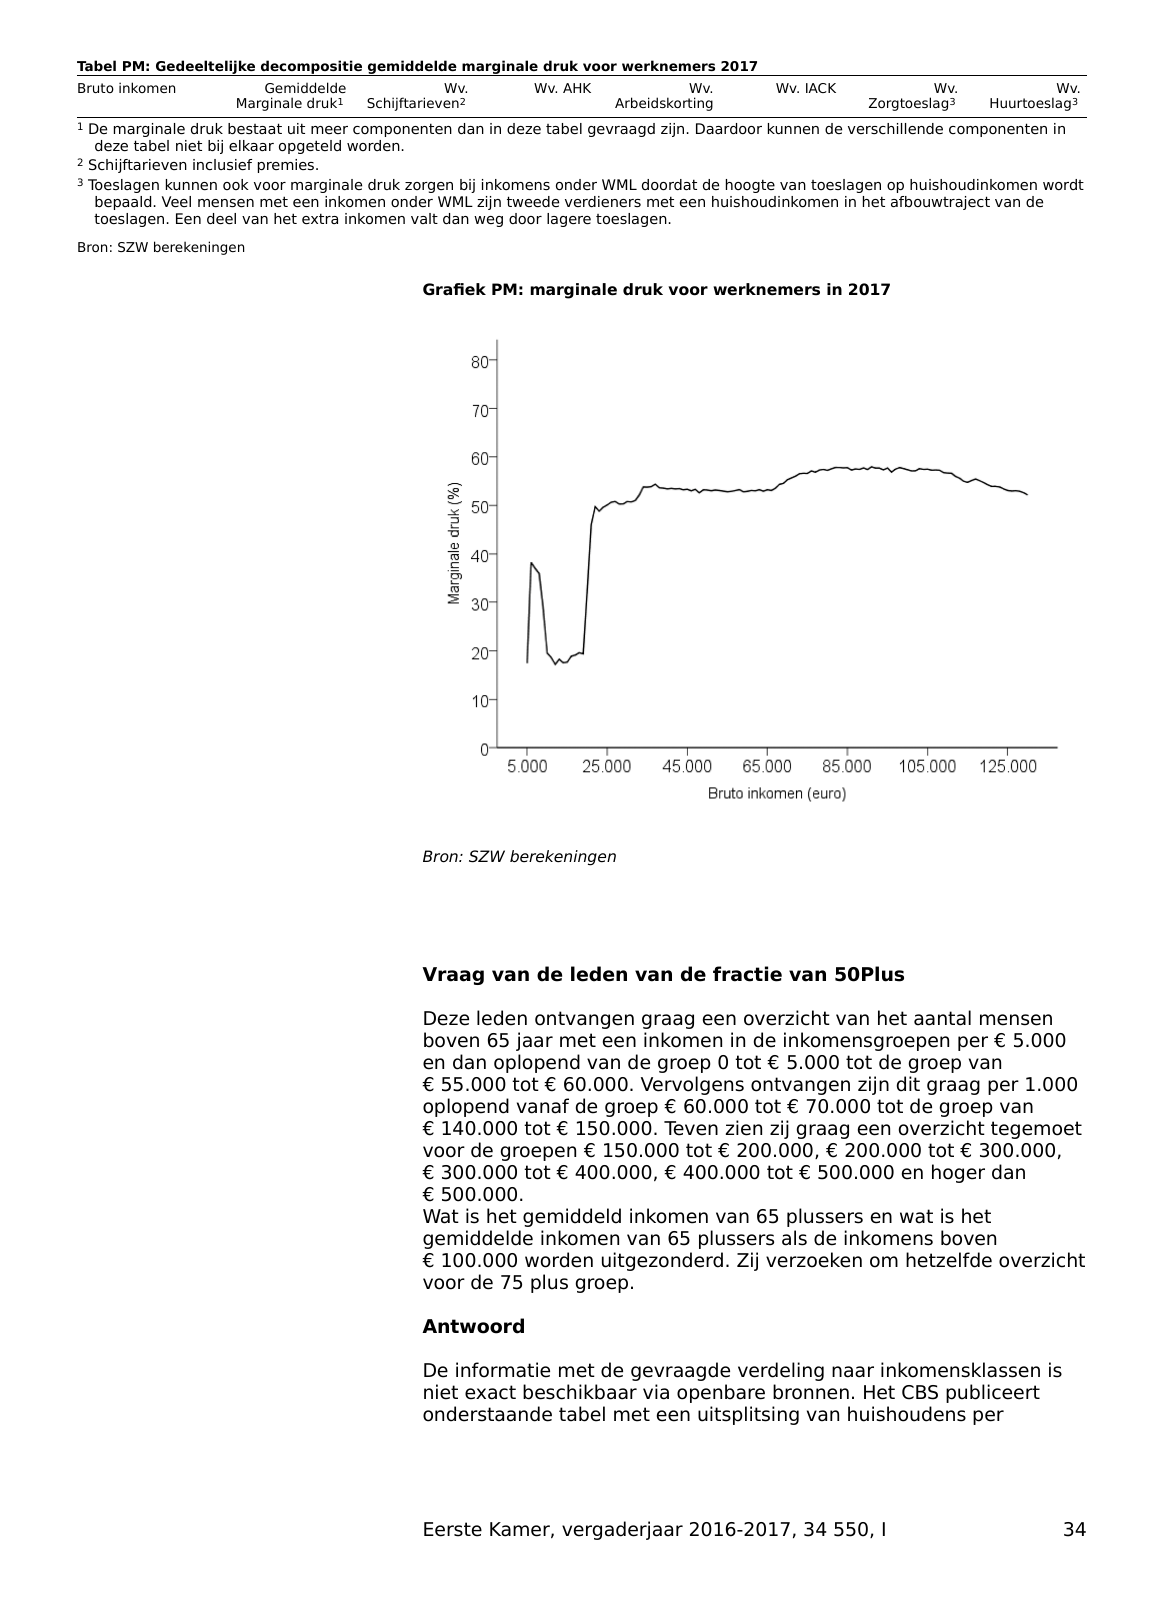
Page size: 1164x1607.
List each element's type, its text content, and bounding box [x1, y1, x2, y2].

table_cell Bruto inkomen [77, 76, 199, 117]
text De informatie met de gevraagde verdeling naar inkomensklassen is niet exact beschikbaar via openbare bronnen. Het CBS publiceert onderstaande tabel met een uitsplitsing van huishoudens per [422, 1360, 1087, 1426]
table_cell Wv. IACK [719, 76, 842, 117]
text Deze leden ontvangen graag een overzicht van het aantal mensen boven 65 jaar met een inkomen in de inkomensgroepen per € 5.000 en dan oplopend van de groep 0 tot € 5.000 tot de groep van € 55.000 tot € 60.000. Vervolgens ontvangen zijn dit graag per 1.000 oplopend vanaf de groep € 60.000 tot € 70.000 tot de groep van € 140.000 tot € 150.000. Teven zien zij graag een overzicht tegemoet voor de groepen € 150.000 tot € 200.000, € 200.000 tot € 300.000, € 300.000 tot € 400.000, € 400.000 tot € 500.000 en hoger dan € 500.000. [422, 1008, 1087, 1206]
picture [422, 311, 1072, 837]
table_cell 1 De marginale druk bestaat uit meer componenten dan in deze tabel gevraagd zijn. Daardoor kunnen de verschillende componenten in deze tabel niet bij elkaar opgeteld worden. 2 Schijftarieven inclusief premies. 3 Toeslagen kunnen ook voor marginale druk zorgen bij inkomens onder WML doordat de hoogte van toeslagen op huishoudinkomen wordt bepaald. Veel mensen met een inkomen onder WML zijn tweede verdieners met een huishoudinkomen in het afbouwtraject van de toeslagen. Een deel van het extra inkomen valt dan weg door lagere toeslagen. Bron: SZW berekeningen [77, 118, 1087, 255]
subtitle Vraag van de leden van de fractie van 50Plus [422, 964, 1087, 986]
table_cell Wv. Huurtoeslag3 [964, 76, 1087, 117]
table_cell Wv. Schijftarieven2 [352, 76, 474, 117]
table_cell Wv. Zorgtoeslag3 [842, 76, 964, 117]
text Grafiek PM: marginale druk voor werknemers in 2017 [422, 281, 1072, 299]
table_cell Wv. AHK [475, 76, 597, 117]
subtitle Antwoord [422, 1316, 1087, 1338]
text Bron: SZW berekeningen [422, 848, 1072, 867]
table_header Tabel PM: Gedeeltelijke decompositie gemiddelde marginale druk voor werknemers 2017 [77, 59, 1087, 75]
text Wat is het gemiddeld inkomen van 65 plussers en wat is het gemiddelde inkomen van 65 plussers als de inkomens boven € 100.000 worden uitgezonderd. Zij verzoeken om hetzelfde overzicht voor de 75 plus groep. [422, 1206, 1087, 1294]
table_cell Gemiddelde Marginale druk1 [199, 76, 352, 117]
table_cell Wv. Arbeidskorting [597, 76, 719, 117]
